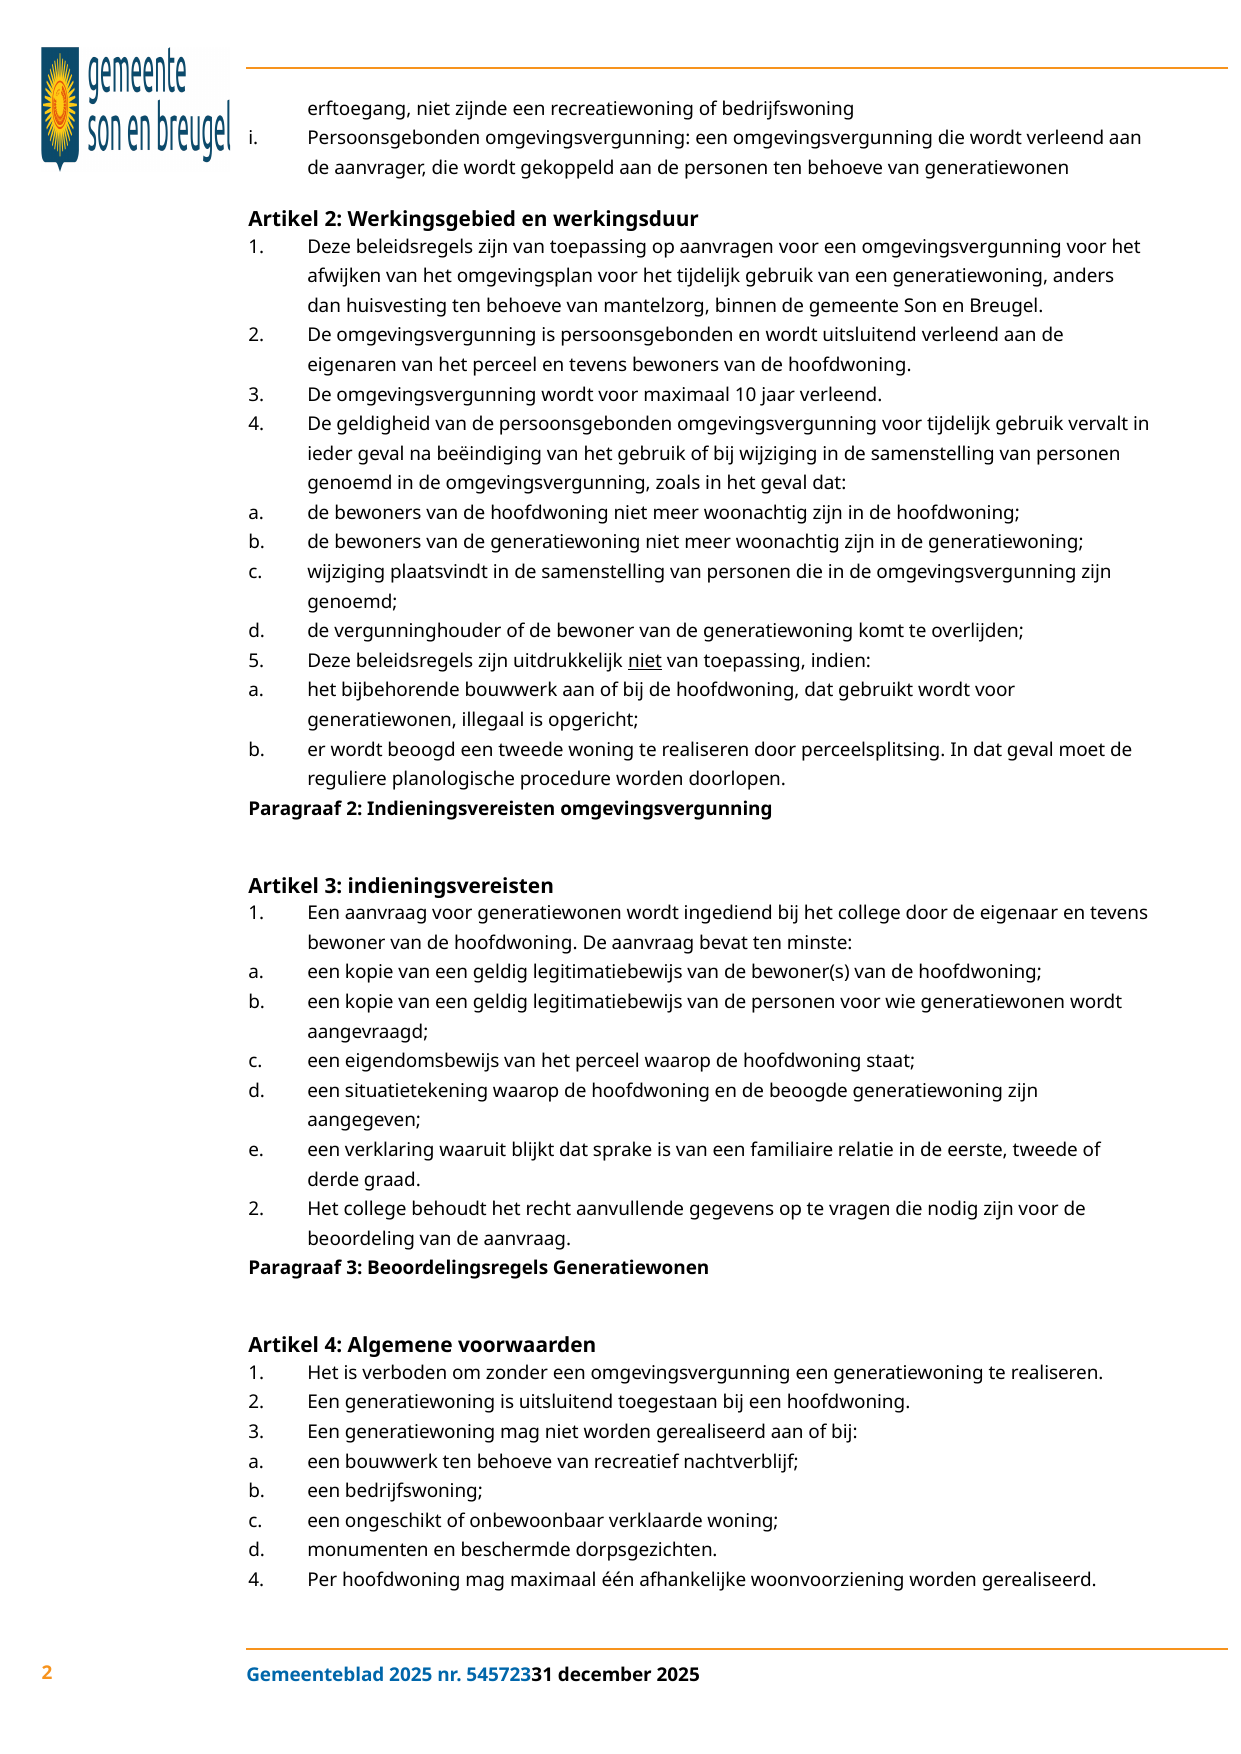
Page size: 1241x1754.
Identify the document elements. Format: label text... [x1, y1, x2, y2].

list Deze beleidsregels zijn van toepassing op aanvragen voor een omgevingsvergunning voor het afwijken van het omgevingsplan voor het tijdelijk gebruik van een generatiewoning, anders dan huisvesting ten behoeve van mantelzorg, binnen de gemeente Son en Breugel. [248, 233, 1152, 318]
list wijziging plaatsvindt in de samenstelling van personen die in de omgevingsvergunning zijn genoemd; [248, 558, 1152, 613]
list het bijbehorende bouwwerk aan of bij de hoofdwoning, dat gebruikt wordt voor generatiewonen, illegaal is opgericht; [248, 677, 1152, 732]
picture [41, 47, 231, 172]
list de bewoners van de hoofdwoning niet meer woonachtig zijn in de hoofdwoning; [248, 499, 1152, 525]
list Het college behoudt het recht aanvullende gegevens op te vragen die nodig zijn voor de beoordeling van de aanvraag. [248, 1195, 1152, 1251]
list Het is verboden om zonder een omgevingsvergunning een generatiewoning te realiseren. [248, 1359, 1152, 1385]
list een kopie van een geldig legitimatiebewijs van de bewoner(s) van de hoofdwoning; [248, 959, 1152, 984]
text Paragraaf 2: Indieningsvereisten omgevingsvergunning [248, 795, 1152, 821]
list er wordt beoogd een tweede woning te realiseren door perceelsplitsing. In dat geval moet de reguliere planologische procedure worden doorlopen. [248, 736, 1152, 791]
list erftoegang, niet zijnde een recreatiewoning of bedrijfswoning [248, 95, 1152, 121]
list Deze beleidsregels zijn uitdrukkelijk niet van toepassing, indien: [248, 647, 1152, 673]
list een eigendomsbewijs van het perceel waarop de hoofdwoning staat; [248, 1047, 1152, 1073]
text Artikel 3: indieningsvereisten [248, 871, 1152, 899]
text Artikel 2: Werkingsgebied en werkingsduur [248, 204, 1152, 233]
list een bouwwerk ten behoeve van recreatief nachtverblijf; [248, 1448, 1152, 1473]
list De geldigheid van de persoonsgebonden omgevingsvergunning voor tijdelijk gebruik vervalt in ieder geval na beëindiging van het gebruik of bij wijziging in de samenstelling van personen genoemd in de omgevingsvergunning, zoals in het geval dat: [248, 410, 1152, 495]
list Een generatiewoning mag niet worden gerealiseerd aan of bij: [248, 1418, 1152, 1444]
list Een aanvraag voor generatiewonen wordt ingediend bij het college door de eigenaar en tevens bewoner van de hoofdwoning. De aanvraag bevat ten minste: [248, 899, 1152, 955]
list een ongeschikt of onbewoonbaar verklaarde woning; [248, 1507, 1152, 1533]
list Persoonsgebonden omgevingsvergunning: een omgevingsvergunning die wordt verleend aan de aanvrager, die wordt gekoppeld aan de personen ten behoeve van generatiewonen [248, 124, 1152, 180]
list een verklaring waaruit blijkt dat sprake is van een familiaire relatie in de eerste, tweede of derde graad. [248, 1136, 1152, 1191]
list de vergunninghouder of de bewoner van de generatiewoning komt te overlijden; [248, 617, 1152, 643]
list een situatietekening waarop de hoofdwoning en de beoogde generatiewoning zijn aangegeven; [248, 1077, 1152, 1132]
list Een generatiewoning is uitsluitend toegestaan bij een hoofdwoning. [248, 1389, 1152, 1414]
text Paragraaf 3: Beoordelingsregels Generatiewonen [248, 1254, 1152, 1280]
list een bedrijfswoning; [248, 1477, 1152, 1503]
list de bewoners van de generatiewoning niet meer woonachtig zijn in de generatiewoning; [248, 529, 1152, 554]
list een kopie van een geldig legitimatiebewijs van de personen voor wie generatiewonen wordt aangevraagd; [248, 988, 1152, 1043]
list De omgevingsvergunning is persoonsgebonden en wordt uitsluitend verleend aan de eigenaren van het perceel en tevens bewoners van de hoofdwoning. [248, 322, 1152, 377]
list Per hoofdwoning mag maximaal één afhankelijke woonvoorziening worden gerealiseerd. [248, 1566, 1152, 1592]
list monumenten en beschermde dorpsgezichten. [248, 1537, 1152, 1562]
text Artikel 4: Algemene voorwaarden [248, 1331, 1152, 1359]
list De omgevingsvergunning wordt voor maximaal 10 jaar verleend. [248, 381, 1152, 406]
